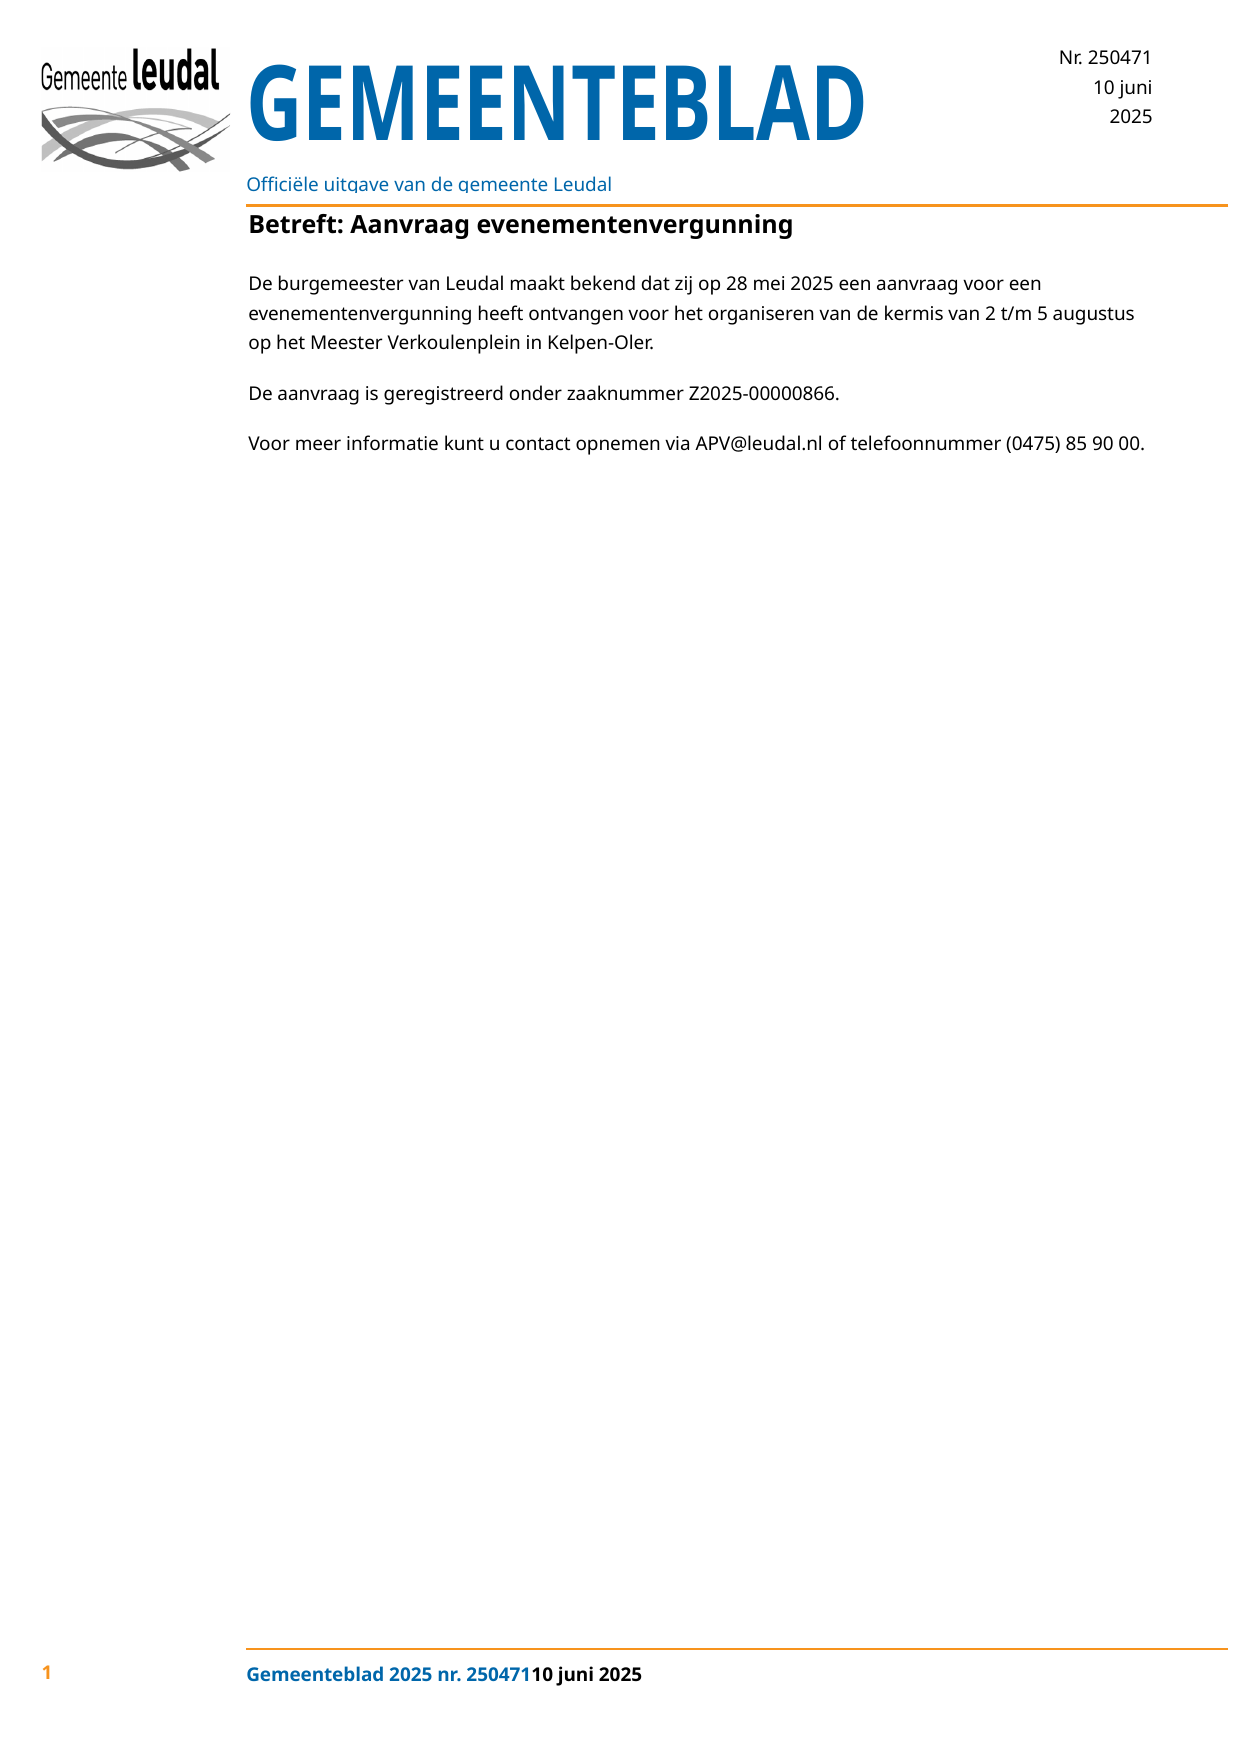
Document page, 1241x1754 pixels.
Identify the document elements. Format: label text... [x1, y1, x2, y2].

picture [41, 47, 231, 172]
text De burgemeester van Leudal maakt bekend dat zij op 28 mei 2025 een aanvraag voor een evenementenvergunning heeft ontvangen voor het organiseren van de kermis van 2 t/m 5 augustus op het Meester Verkoulenplein in Kelpen-Oler. [248, 270, 1152, 355]
text De aanvraag is geregistreerd onder zaaknummer Z2025-00000866. [248, 380, 1152, 406]
text Betreft: Aanvraag evenementenvergunning [248, 207, 1152, 241]
text Voor meer informatie kunt u contact opnemen via APV@leudal.nl of telefoonnummer (0475) 85 90 00. [248, 430, 1152, 456]
